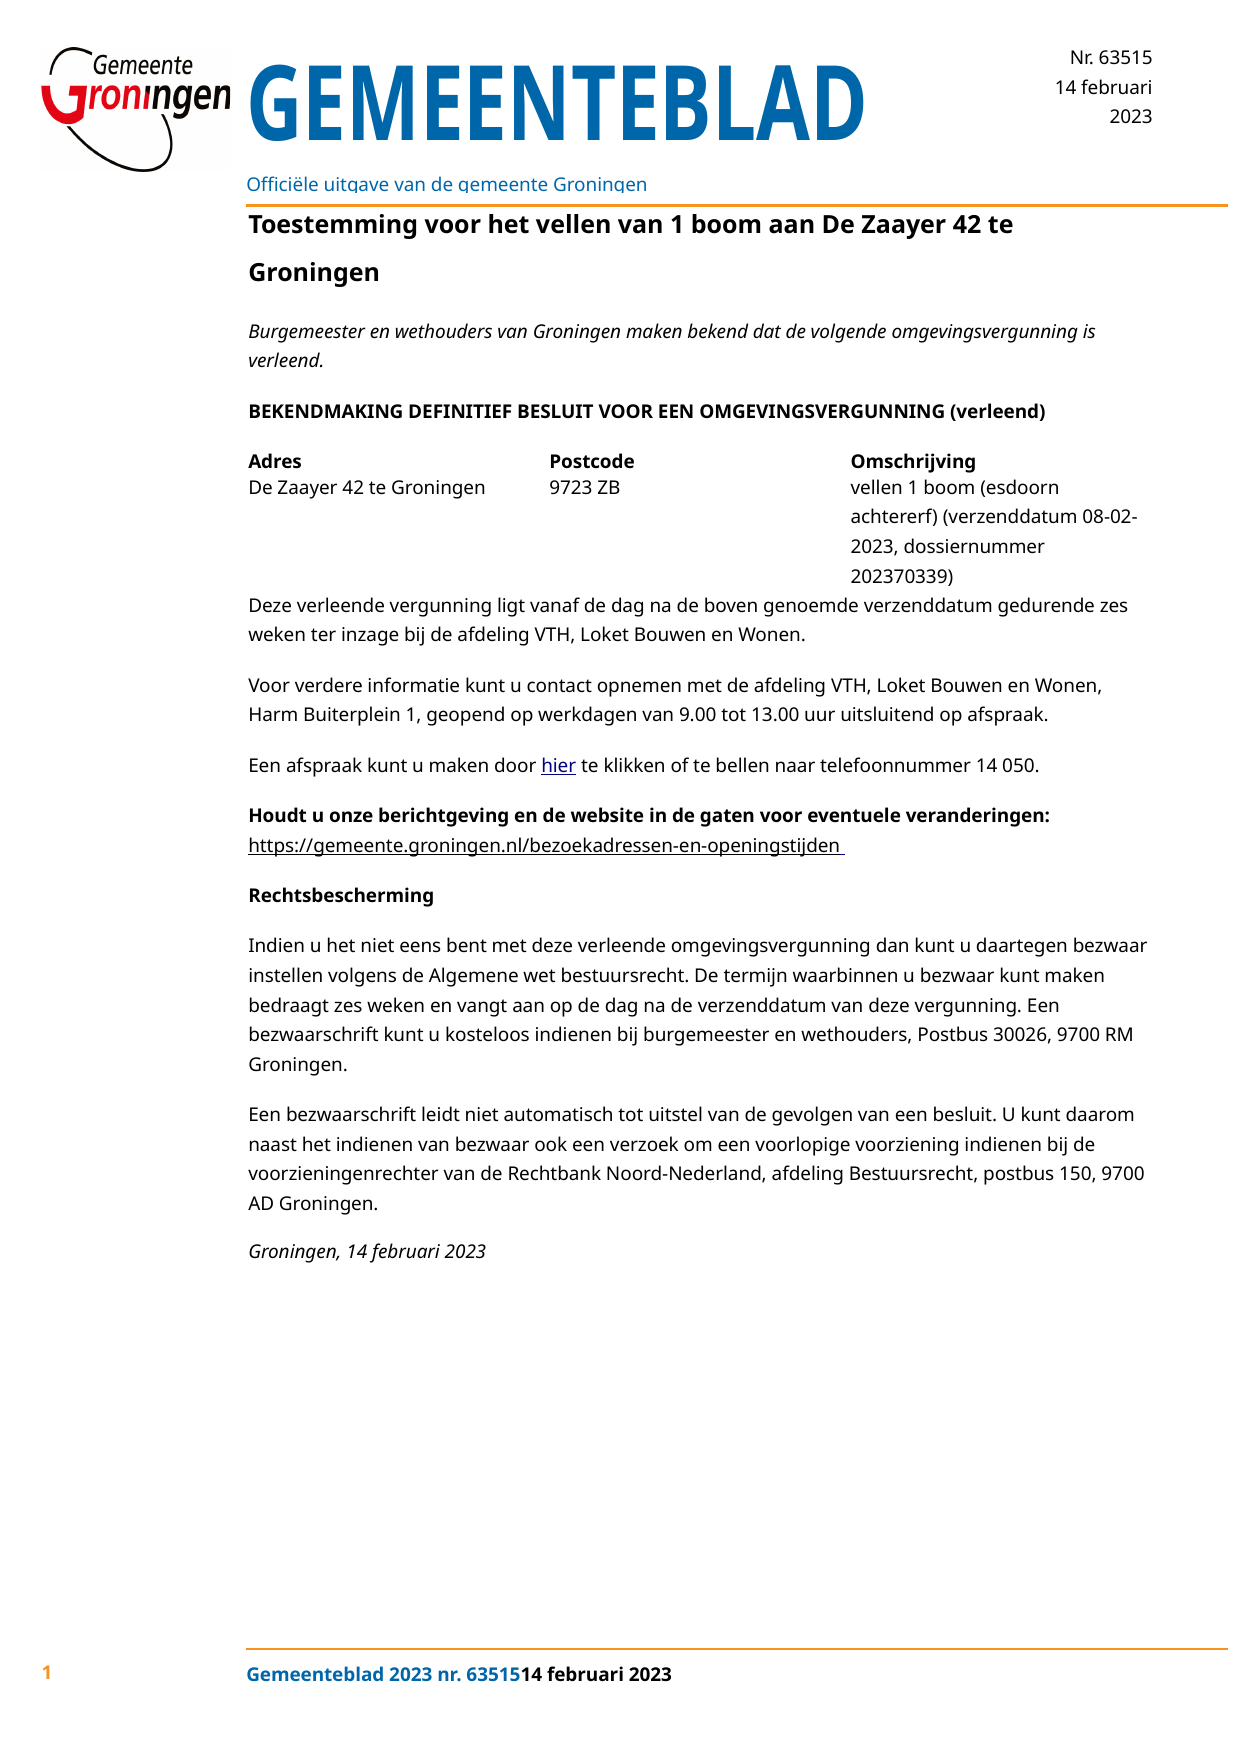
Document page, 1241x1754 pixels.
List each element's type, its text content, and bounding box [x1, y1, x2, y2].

text Indien u het niet eens bent met deze verleende omgevingsvergunning dan kunt u daartegen bezwaar instellen volgens de Algemene wet bestuursrecht. De termijn waarbinnen u bezwaar kunt maken bedraagt zes weken en vangt aan op de dag na de verzenddatum van deze vergunning. Een bezwaarschrift kunt u kosteloos indienen bij burgemeester en wethouders, Postbus 30026, 9700 RM Groningen. [248, 933, 1152, 1077]
text Burgemeester en wethouders van Groningen maken bekend dat de volgende omgevingsvergunning is verleend. [248, 318, 1152, 373]
picture [41, 47, 231, 172]
text Deze verleende vergunning ligt vanaf de dag na de boven genoemde verzenddatum gedurende zes weken ter inzage bij de afdeling VTH, Loket Bouwen en Wonen. [248, 592, 1152, 647]
text Houdt u onze berichtgeving en de website in de gaten voor eventuele veranderingen: https://gemeente.groningen.nl/bezoekadressen-en-openingstijden [248, 802, 1152, 858]
table_header Omschrijving [850, 449, 1152, 474]
text Rechtsbescherming [248, 882, 1152, 908]
text Toestemming voor het vellen van 1 boom aan De Zaayer 42 te Groningen [248, 207, 1152, 288]
table_cell De Zaayer 42 te Groningen [248, 474, 549, 589]
table_header Postcode [549, 449, 850, 474]
text Een afspraak kunt u maken door hier te klikken of te bellen naar telefoonnummer 14 050. [248, 752, 1152, 778]
text Voor verdere informatie kunt u contact opnemen met de afdeling VTH, Loket Bouwen en Wonen, Harm Buiterplein 1, geopend op werkdagen van 9.00 tot 13.00 uur uitsluitend op afspraak. [248, 672, 1152, 727]
table_cell vellen 1 boom (esdoorn achtererf) (verzenddatum 08-02-2023, dossiernummer 202370339) [850, 474, 1152, 589]
table_cell 9723 ZB [549, 474, 850, 589]
text BEKENDMAKING DEFINITIEF BESLUIT VOOR EEN OMGEVINGSVERGUNNING (verleend) [248, 398, 1152, 424]
text Een bezwaarschrift leidt niet automatisch tot uitstel van de gevolgen van een besluit. U kunt daarom naast het indienen van bezwaar ook een verzoek om een voorlopige voorziening indienen bij de voorzieningenrechter van de Rechtbank Noord-Nederland, afdeling Bestuursrecht, postbus 150, 9700 AD Groningen. [248, 1101, 1152, 1216]
text Groningen, 14 februari 2023 [248, 1238, 1152, 1264]
table_header Adres [248, 449, 549, 474]
